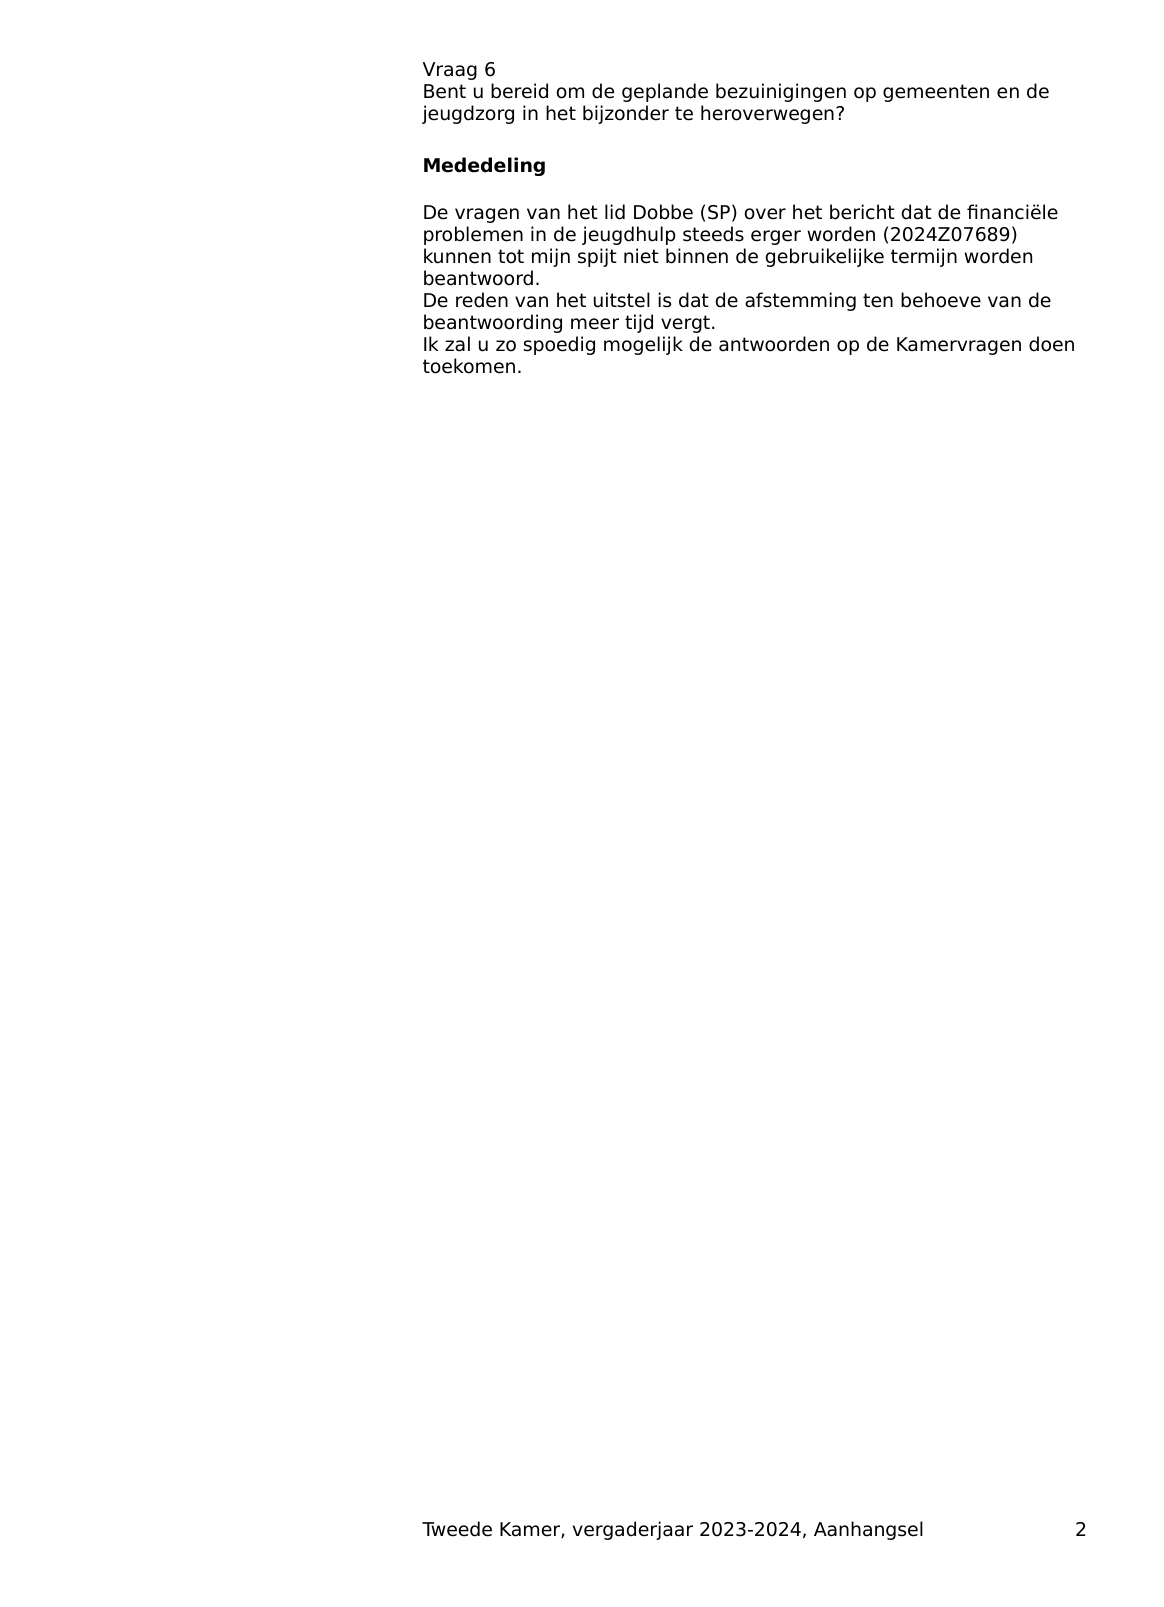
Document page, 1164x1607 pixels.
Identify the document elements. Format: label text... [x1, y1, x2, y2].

subtitle Mededeling [422, 155, 1087, 177]
text Vraag 6 [422, 59, 1087, 81]
text De reden van het uitstel is dat de afstemming ten behoeve van de beantwoording meer tijd vergt. [422, 290, 1087, 334]
text De vragen van het lid Dobbe (SP) over het bericht dat de financiële problemen in de jeugdhulp steeds erger worden (2024Z07689) kunnen tot mijn spijt niet binnen de gebruikelijke termijn worden beantwoord. [422, 202, 1087, 290]
text Bent u bereid om de geplande bezuinigingen op gemeenten en de jeugdzorg in het bijzonder te heroverwegen? [422, 81, 1087, 125]
text Ik zal u zo spoedig mogelijk de antwoorden op de Kamervragen doen toekomen. [422, 334, 1087, 378]
